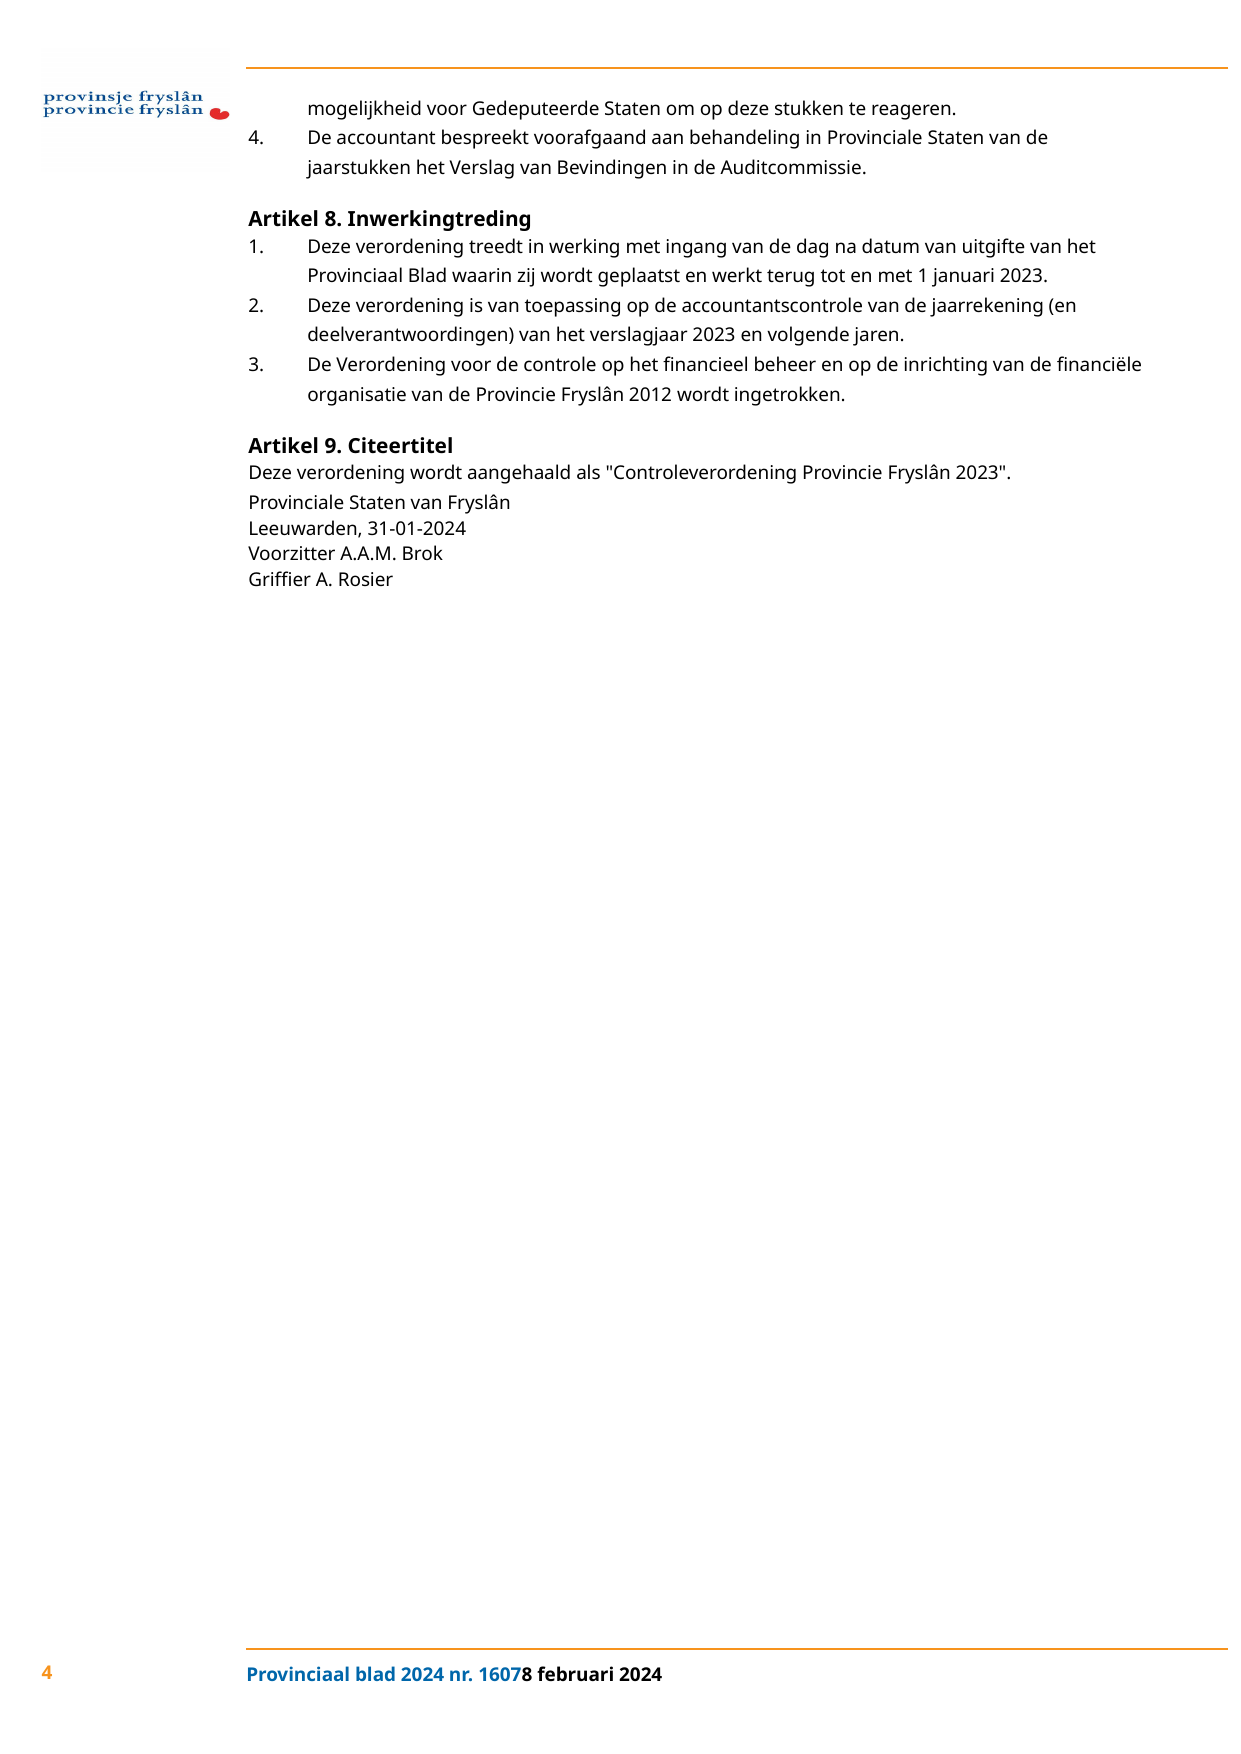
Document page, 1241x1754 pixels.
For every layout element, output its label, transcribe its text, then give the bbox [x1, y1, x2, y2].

list Deze verordening treedt in werking met ingang van de dag na datum van uitgifte van het Provinciaal Blad waarin zij wordt geplaatst en werkt terug tot en met 1 januari 2023. [248, 233, 1152, 288]
picture [41, 47, 231, 172]
text Deze verordening wordt aangehaald als "Controleverordening Provincie Fryslân 2023". [248, 459, 1152, 485]
text Artikel 9. Citeertitel [248, 431, 1152, 459]
list mogelijkheid voor Gedeputeerde Staten om op deze stukken te reageren. [248, 95, 1152, 121]
text Griffier A. Rosier [248, 566, 1152, 592]
text Provinciale Staten van Fryslân [248, 489, 1152, 515]
text Voorzitter A.A.M. Brok [248, 541, 1152, 566]
text Leeuwarden, 31-01-2024 [248, 515, 1152, 541]
list Deze verordening is van toepassing op de accountantscontrole van de jaarrekening (en deelverantwoordingen) van het verslagjaar 2023 en volgende jaren. [248, 292, 1152, 347]
list De Verordening voor de controle op het financieel beheer en op de inrichting van de financiële organisatie van de Provincie Fryslân 2012 wordt ingetrokken. [248, 351, 1152, 406]
text Artikel 8. Inwerkingtreding [248, 204, 1152, 233]
list De accountant bespreekt voorafgaand aan behandeling in Provinciale Staten van de jaarstukken het Verslag van Bevindingen in de Auditcommissie. [248, 124, 1152, 180]
